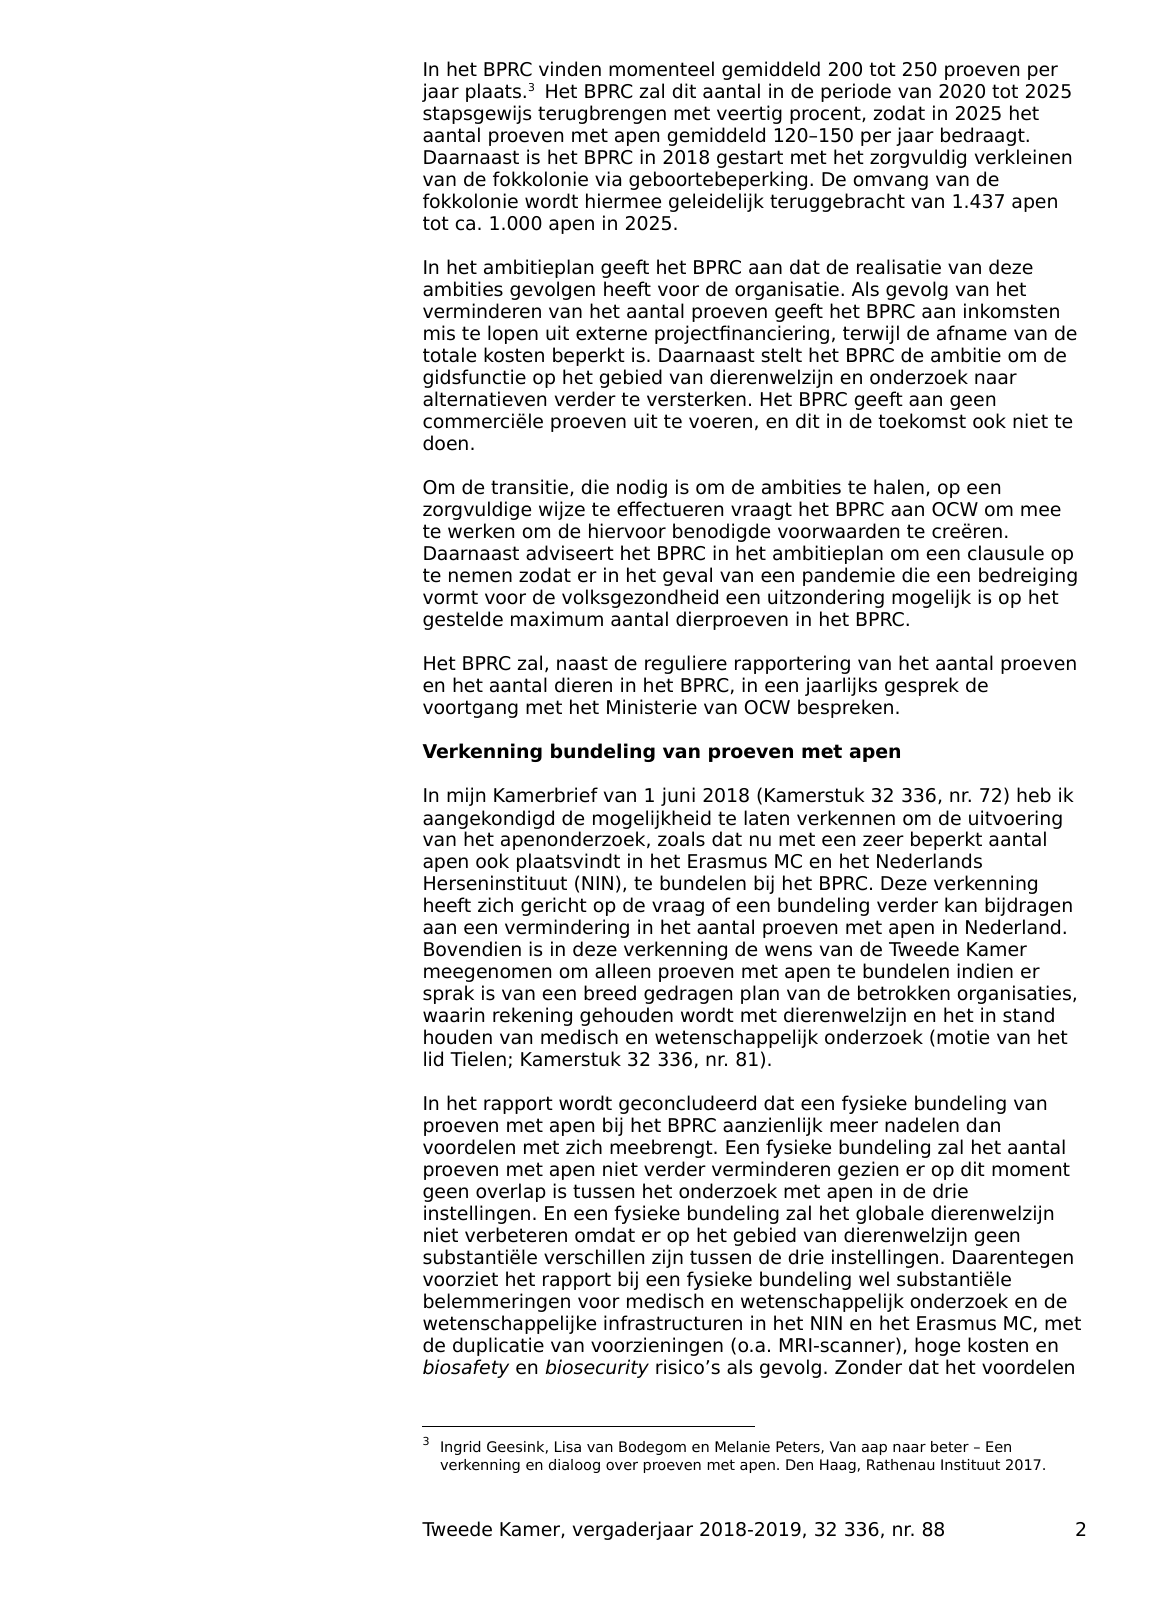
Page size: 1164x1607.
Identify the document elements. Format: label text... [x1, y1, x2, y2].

text In mijn Kamerbrief van 1 juni 2018 (Kamerstuk 32 336, nr. 72) heb ik aangekondigd de mogelijkheid te laten verkennen om de uitvoering van het apenonderzoek, zoals dat nu met een zeer beperkt aantal apen ook plaatsvindt in het Erasmus MC en het Nederlands Herseninstituut (NIN), te bundelen bij het BPRC. Deze verkenning heeft zich gericht op de vraag of een bundeling verder kan bijdragen aan een vermindering in het aantal proeven met apen in Nederland. Bovendien is in deze verkenning de wens van de Tweede Kamer meegenomen om alleen proeven met apen te bundelen indien er sprak is van een breed gedragen plan van de betrokken organisaties, waarin rekening gehouden wordt met dierenwelzijn en het in stand houden van medisch en wetenschappelijk onderzoek (motie van het lid Tielen; Kamerstuk 32 336, nr. 81). [422, 785, 1087, 1071]
text In het rapport wordt geconcludeerd dat een fysieke bundeling van proeven met apen bij het BPRC aanzienlijk meer nadelen dan voordelen met zich meebrengt. Een fysieke bundeling zal het aantal proeven met apen niet verder verminderen gezien er op dit moment geen overlap is tussen het onderzoek met apen in de drie instellingen. En een fysieke bundeling zal het globale dierenwelzijn niet verbeteren omdat er op het gebied van dierenwelzijn geen substantiële verschillen zijn tussen de drie instellingen. Daarentegen voorziet het rapport bij een fysieke bundeling wel substantiële belemmeringen voor medisch en wetenschappelijk onderzoek en de wetenschappelijke infrastructuren in het NIN en het Erasmus MC, met de duplicatie van voorzieningen (o.a. MRI-scanner), hoge kosten en biosafety en biosecurity risico’s als gevolg. Zonder dat het voordelen [422, 1093, 1087, 1379]
text In het ambitieplan geeft het BPRC aan dat de realisatie van deze ambities gevolgen heeft voor de organisatie. Als gevolg van het verminderen van het aantal proeven geeft het BPRC aan inkomsten mis te lopen uit externe projectfinanciering, terwijl de afname van de totale kosten beperkt is. Daarnaast stelt het BPRC de ambitie om de gidsfunctie op het gebied van dierenwelzijn en onderzoek naar alternatieven verder te versterken. Het BPRC geeft aan geen commerciële proeven uit te voeren, en dit in de toekomst ook niet te doen. [422, 257, 1087, 455]
subtitle Verkenning bundeling van proeven met apen [422, 741, 1087, 763]
text Ingrid Geesink, Lisa van Bodegom en Melanie Peters, Van aap naar beter – Een verkenning en dialoog over proeven met apen. Den Haag, Rathenau Instituut 2017. [422, 1435, 1087, 1474]
text In het BPRC vinden momenteel gemiddeld 200 tot 250 proeven per jaar plaats. Het BPRC zal dit aantal in de periode van 2020 tot 2025 stapsgewijs terugbrengen met veertig procent, zodat in 2025 het aantal proeven met apen gemiddeld 120–150 per jaar bedraagt. Daarnaast is het BPRC in 2018 gestart met het zorgvuldig verkleinen van de fokkolonie via geboortebeperking. De omvang van de fokkolonie wordt hiermee geleidelijk teruggebracht van 1.437 apen tot ca. 1.000 apen in 2025. [422, 59, 1087, 235]
text Het BPRC zal, naast de reguliere rapportering van het aantal proeven en het aantal dieren in het BPRC, in een jaarlijks gesprek de voortgang met het Ministerie van OCW bespreken. [422, 653, 1087, 719]
text Om de transitie, die nodig is om de ambities te halen, op een zorgvuldige wijze te effectueren vraagt het BPRC aan OCW om mee te werken om de hiervoor benodigde voorwaarden te creëren. Daarnaast adviseert het BPRC in het ambitieplan om een clausule op te nemen zodat er in het geval van een pandemie die een bedreiging vormt voor de volksgezondheid een uitzondering mogelijk is op het gestelde maximum aantal dierproeven in het BPRC. [422, 477, 1087, 631]
